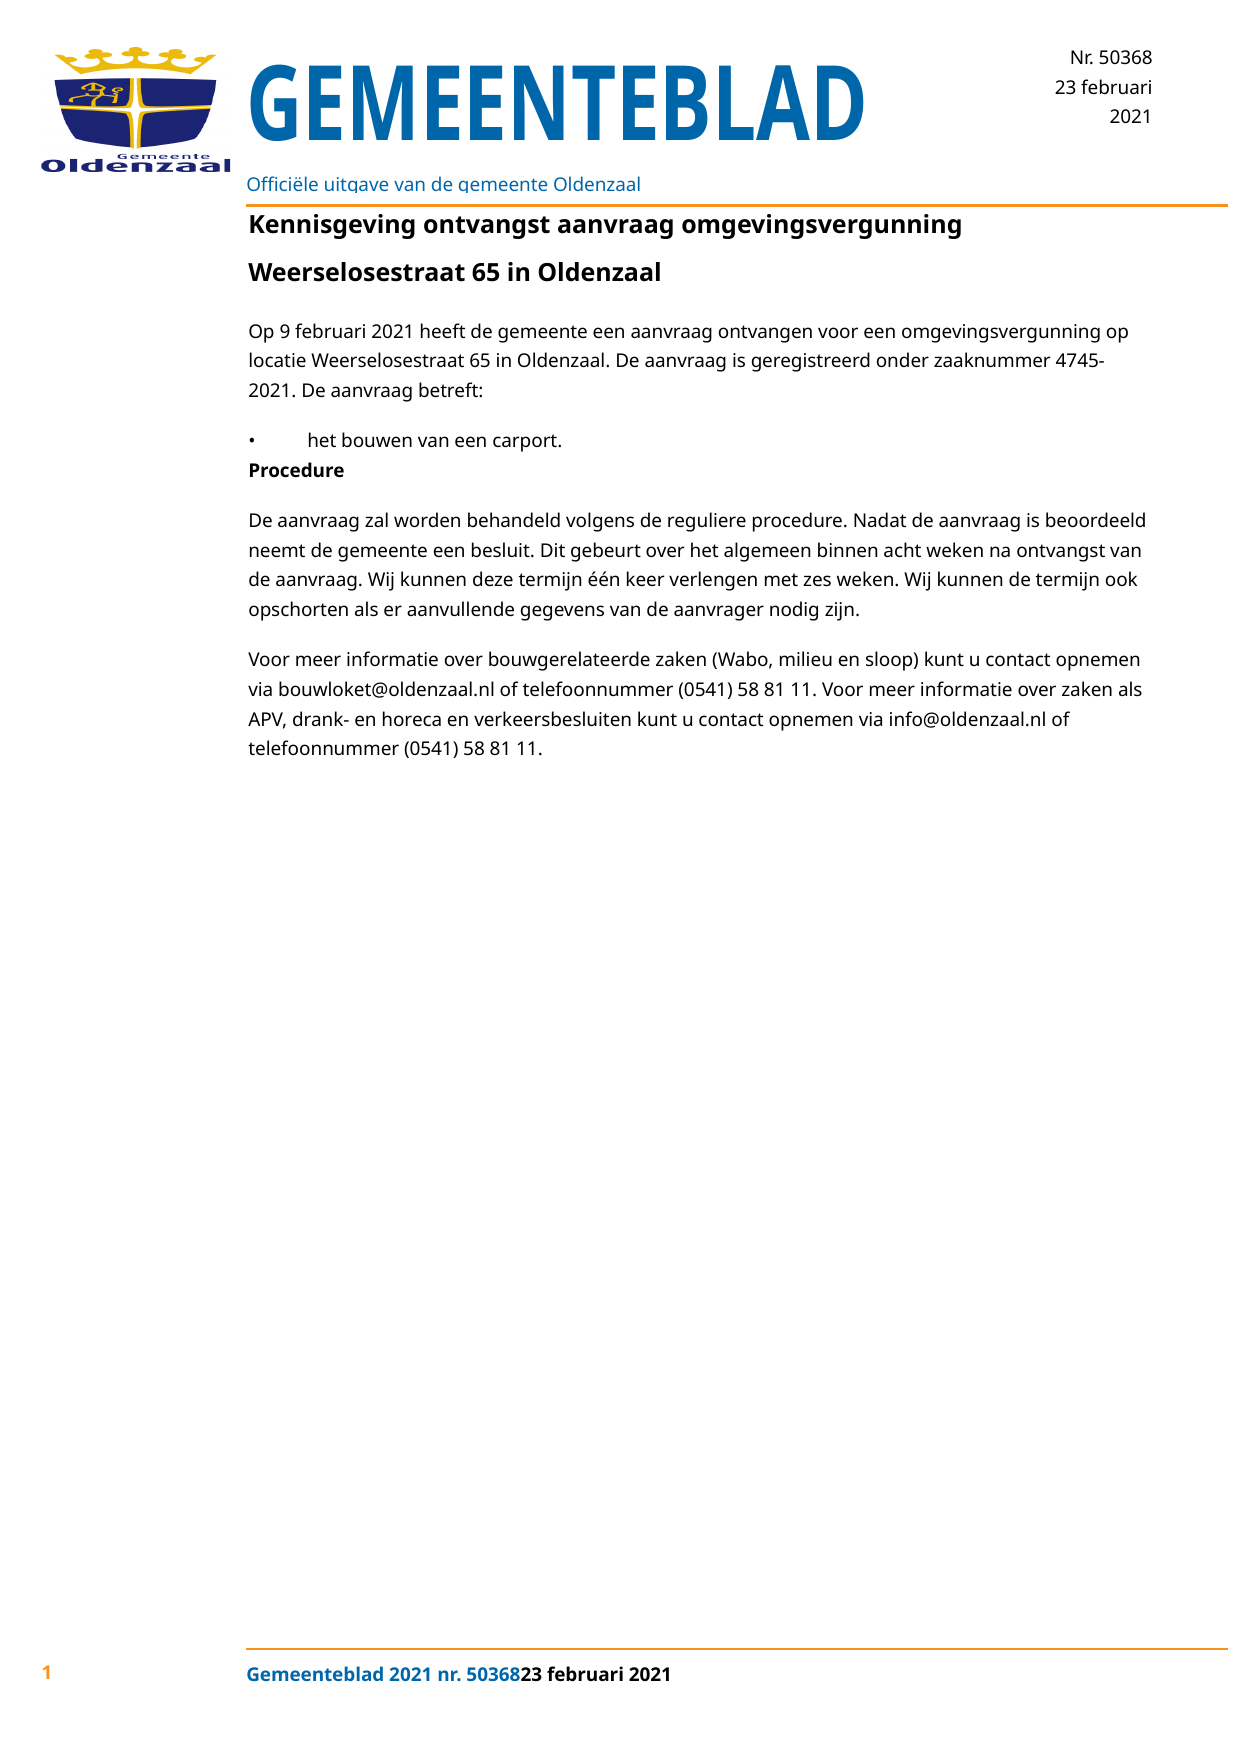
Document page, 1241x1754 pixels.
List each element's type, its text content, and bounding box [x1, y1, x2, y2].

text De aanvraag zal worden behandeld volgens de reguliere procedure. Nadat de aanvraag is beoordeeld neemt de gemeente een besluit. Dit gebeurt over het algemeen binnen acht weken na ontvangst van de aanvraag. Wij kunnen deze termijn één keer verlengen met zes weken. Wij kunnen de termijn ook opschorten als er aanvullende gegevens van de aanvrager nodig zijn. [248, 507, 1152, 622]
text Voor meer informatie over bouwgerelateerde zaken (Wabo, milieu en sloop) kunt u contact opnemen via bouwloket@oldenzaal.nl of telefoonnummer (0541) 58 81 11. Voor meer informatie over zaken als APV, drank- en horeca en verkeersbesluiten kunt u contact opnemen via info@oldenzaal.nl of telefoonnummer (0541) 58 81 11. [248, 647, 1152, 761]
text Kennisgeving ontvangst aanvraag omgevingsvergunning Weerselosestraat 65 in Oldenzaal [248, 207, 1152, 288]
text Op 9 februari 2021 heeft de gemeente een aanvraag ontvangen voor een omgevingsvergunning op locatie Weerselosestraat 65 in Oldenzaal. De aanvraag is geregistreerd onder zaaknummer 4745-2021. De aanvraag betreft: [248, 318, 1152, 403]
list het bouwen van een carport. [248, 427, 1152, 453]
picture [41, 47, 231, 172]
text Procedure [248, 457, 1152, 483]
